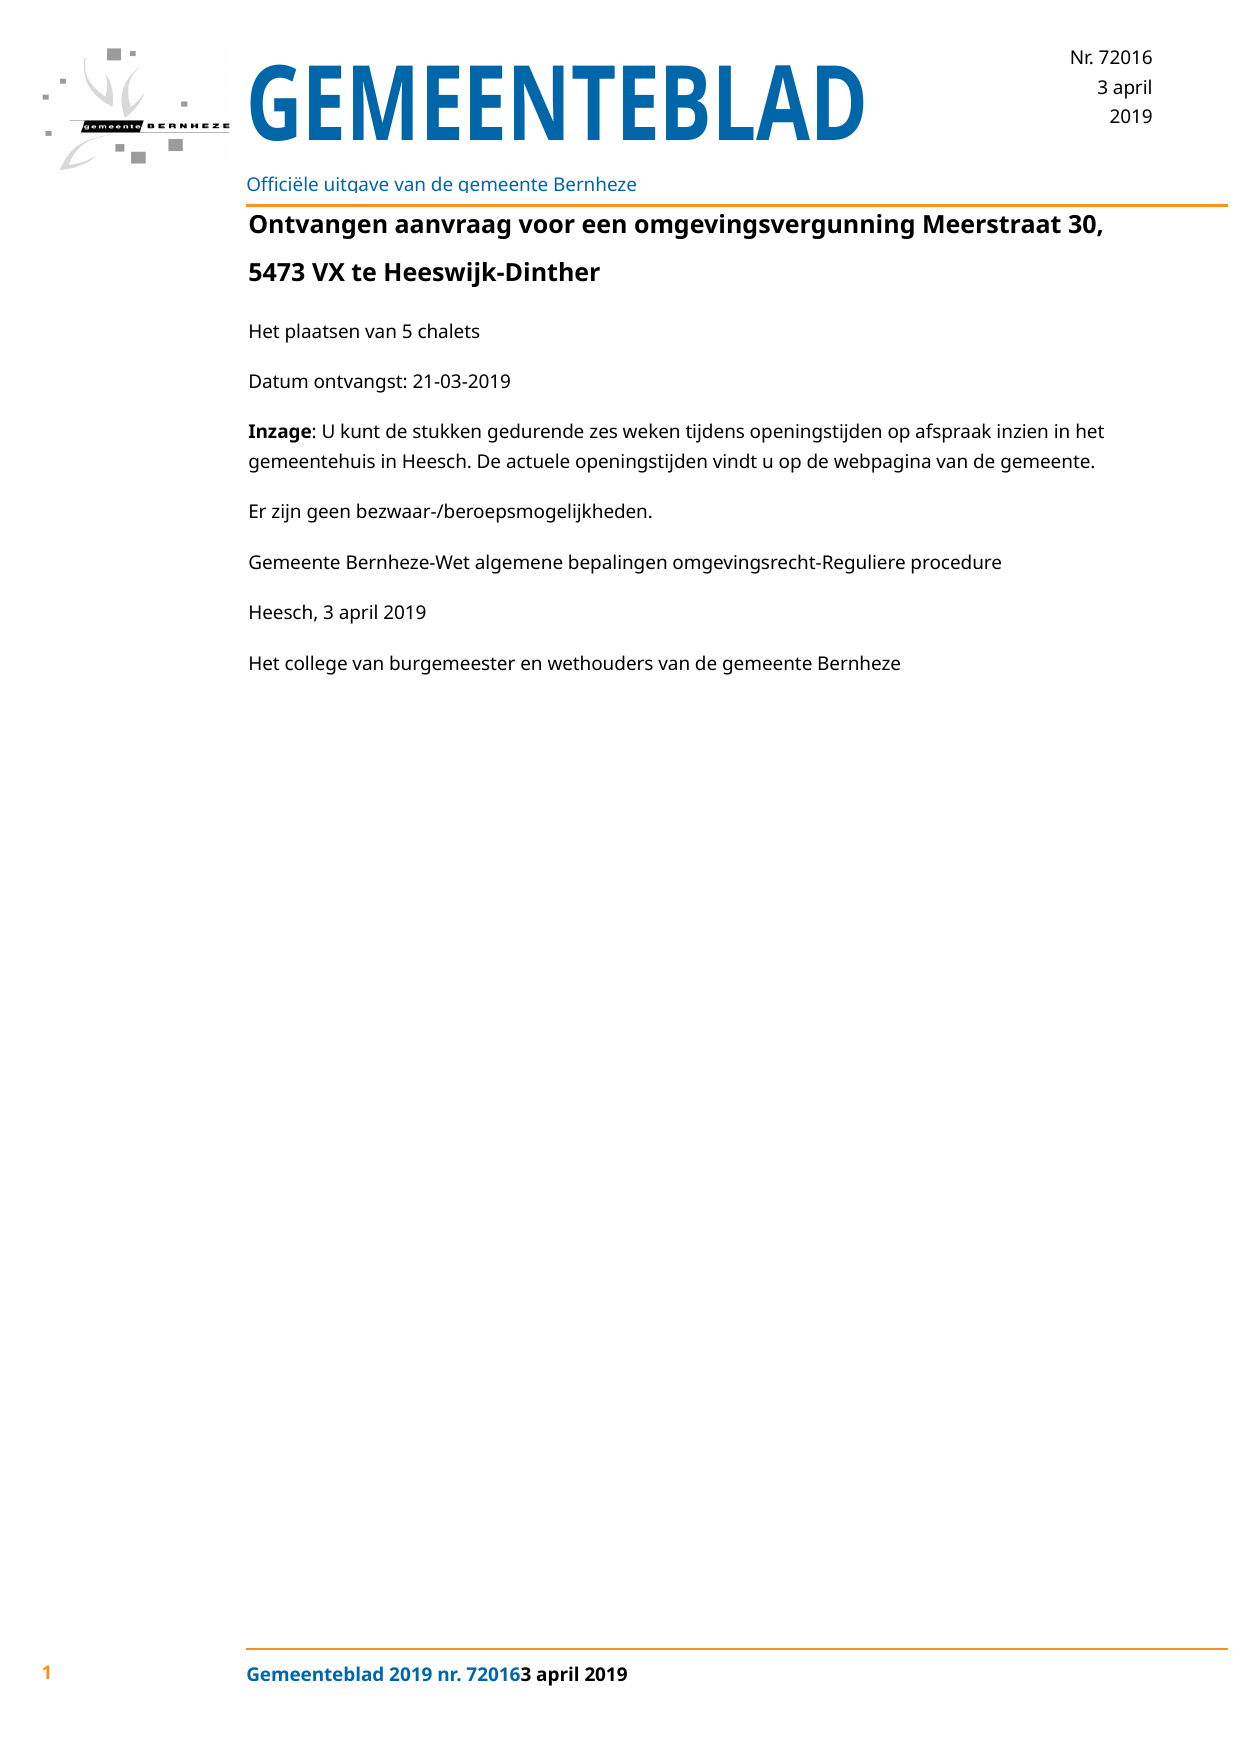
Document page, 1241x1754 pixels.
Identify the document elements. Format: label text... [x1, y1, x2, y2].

text Het plaatsen van 5 chalets [248, 318, 1152, 344]
text Inzage: U kunt de stukken gedurende zes weken tijdens openingstijden op afspraak inzien in het gemeentehuis in Heesch. De actuele openingstijden vindt u op de webpagina van de gemeente. [248, 419, 1152, 474]
text Ontvangen aanvraag voor een omgevingsvergunning Meerstraat 30, 5473 VX te Heeswijk-Dinther [248, 207, 1152, 288]
picture [41, 47, 231, 172]
text Heesch, 3 april 2019 [248, 599, 1152, 625]
text Het college van burgemeester en wethouders van de gemeente Bernheze [248, 650, 1152, 676]
text Gemeente Bernheze-Wet algemene bepalingen omgevingsrecht-Reguliere procedure [248, 549, 1152, 575]
text Er zijn geen bezwaar-/beroepsmogelijkheden. [248, 499, 1152, 524]
text Datum ontvangst: 21-03-2019 [248, 368, 1152, 394]
